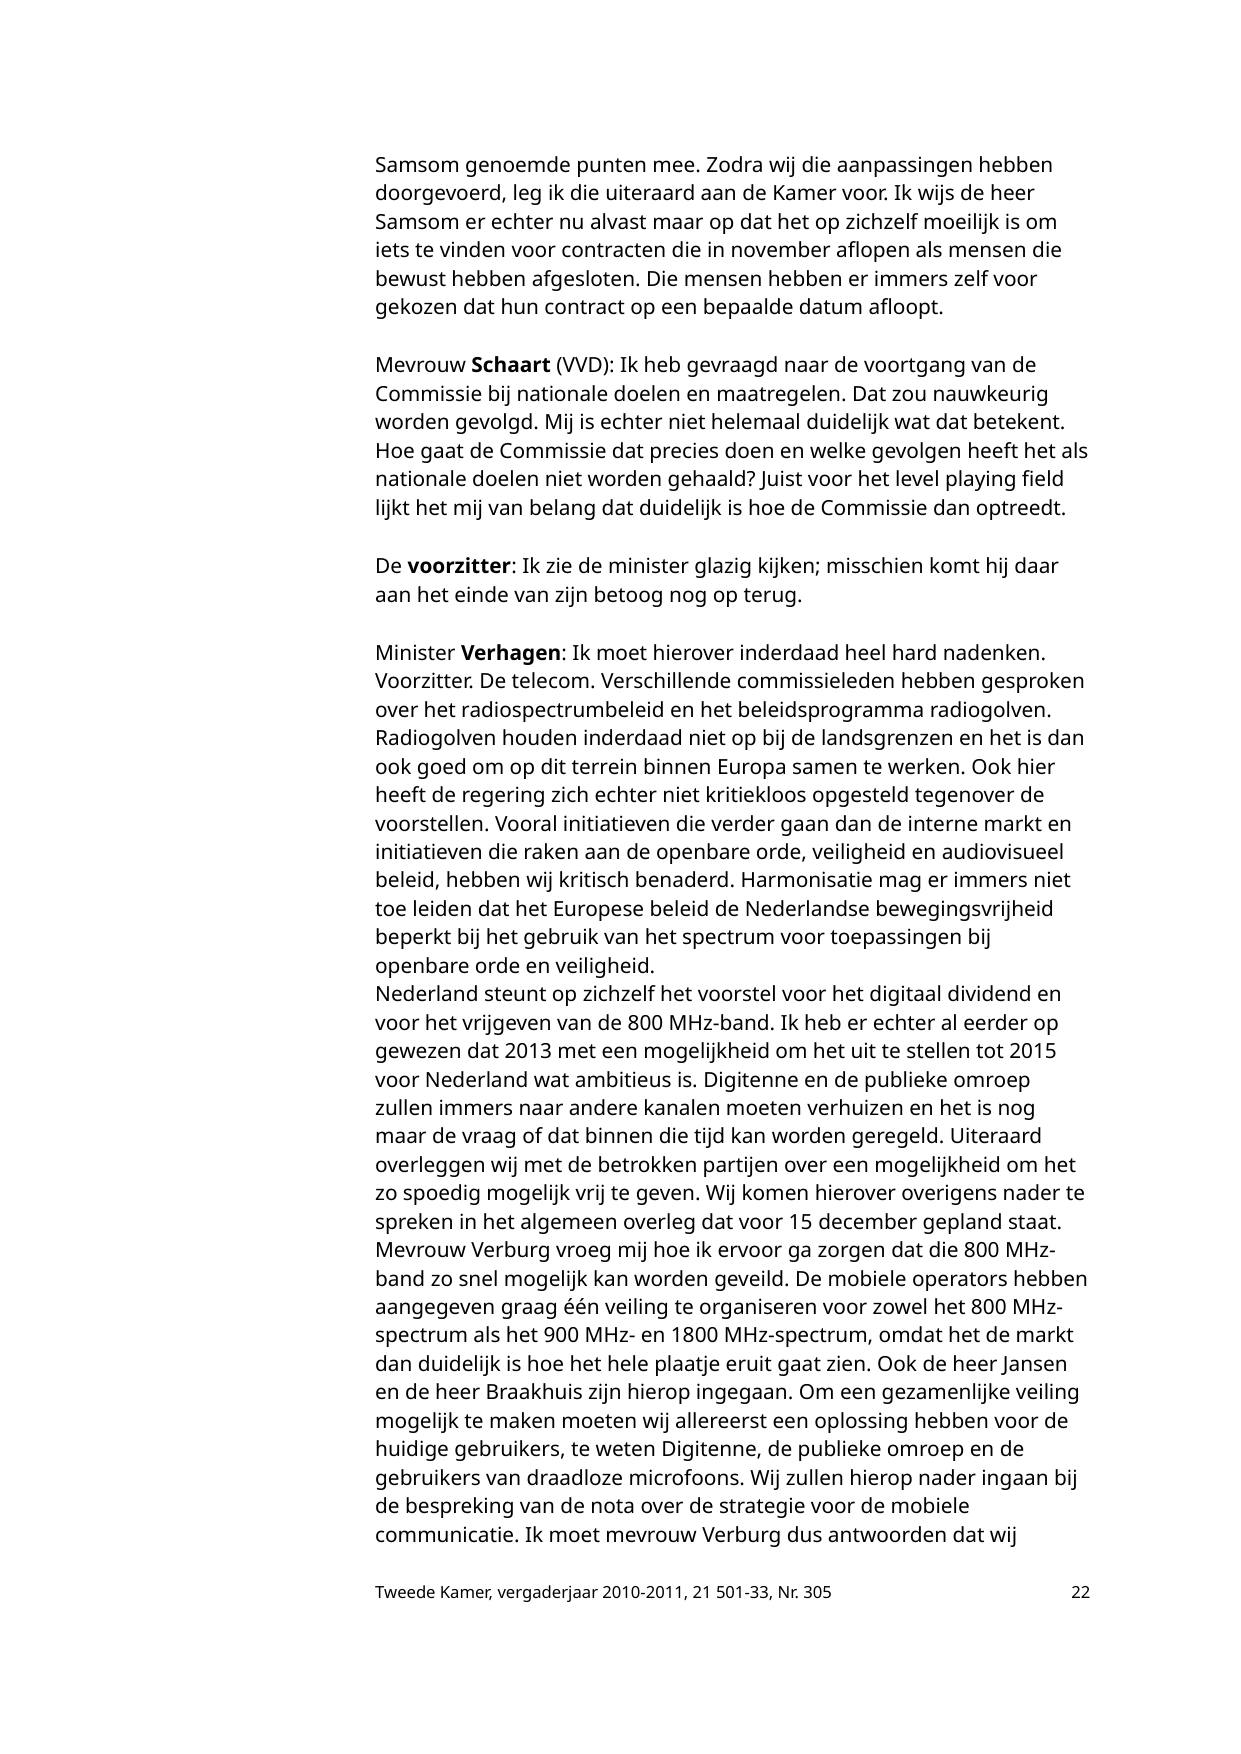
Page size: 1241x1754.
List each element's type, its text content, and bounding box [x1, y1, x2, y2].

text Samsom genoemde punten mee. Zodra wij die aanpassingen hebben doorgevoerd, leg ik die uiteraard aan de Kamer voor. Ik wijs de heer Samsom er echter nu alvast maar op dat het op zichzelf moeilijk is om iets te vinden voor contracten die in november aflopen als mensen die bewust hebben afgesloten. Die mensen hebben er immers zelf voor gekozen dat hun contract op een bepaalde datum afloopt. [375, 150, 1090, 321]
text Mevrouw Schaart (VVD): Ik heb gevraagd naar de voortgang van de Commissie bij nationale doelen en maatregelen. Dat zou nauwkeurig worden gevolgd. Mij is echter niet helemaal duidelijk wat dat betekent. Hoe gaat de Commissie dat precies doen en welke gevolgen heeft het als nationale doelen niet worden gehaald? Juist voor het level playing field lijkt het mij van belang dat duidelijk is hoe de Commissie dan optreedt. [375, 351, 1090, 521]
text Mevrouw Verburg vroeg mij hoe ik ervoor ga zorgen dat die 800 MHz-band zo snel mogelijk kan worden geveild. De mobiele operators hebben aangegeven graag één veiling te organiseren voor zowel het 800 MHz-spectrum als het 900 MHz- en 1800 MHz-spectrum, omdat het de markt dan duidelijk is hoe het hele plaatje eruit gaat zien. Ook de heer Jansen en de heer Braakhuis zijn hierop ingegaan. Om een gezamenlijke veiling mogelijk te maken moeten wij allereerst een oplossing hebben voor de huidige gebruikers, te weten Digitenne, de publieke omroep en de gebruikers van draadloze microfoons. Wij zullen hierop nader ingaan bij de bespreking van de nota over de strategie voor de mobiele communicatie. Ik moet mevrouw Verburg dus antwoorden dat wij [375, 1235, 1090, 1548]
text Voorzitter. De telecom. Verschillende commissieleden hebben gesproken over het radiospectrumbeleid en het beleidsprogramma radiogolven. Radiogolven houden inderdaad niet op bij de landsgrenzen en het is dan ook goed om op dit terrein binnen Europa samen te werken. Ook hier heeft de regering zich echter niet kritiekloos opgesteld tegenover de voorstellen. Vooral initiatieven die verder gaan dan de interne markt en initiatieven die raken aan de openbare orde, veiligheid en audiovisueel beleid, hebben wij kritisch benaderd. Harmonisatie mag er immers niet toe leiden dat het Europese beleid de Nederlandse bewegingsvrijheid beperkt bij het gebruik van het spectrum voor toepassingen bij openbare orde en veiligheid. [375, 667, 1090, 979]
text Minister Verhagen: Ik moet hierover inderdaad heel hard nadenken. [375, 638, 1090, 667]
text De voorzitter: Ik zie de minister glazig kijken; misschien komt hij daar aan het einde van zijn betoog nog op terug. [375, 551, 1090, 608]
text Nederland steunt op zichzelf het voorstel voor het digitaal dividend en voor het vrijgeven van de 800 MHz-band. Ik heb er echter al eerder op gewezen dat 2013 met een mogelijkheid om het uit te stellen tot 2015 voor Nederland wat ambitieus is. Digitenne en de publieke omroep zullen immers naar andere kanalen moeten verhuizen en het is nog maar de vraag of dat binnen die tijd kan worden geregeld. Uiteraard overleggen wij met de betrokken partijen over een mogelijkheid om het zo spoedig mogelijk vrij te geven. Wij komen hierover overigens nader te spreken in het algemeen overleg dat voor 15 december gepland staat. [375, 979, 1090, 1235]
